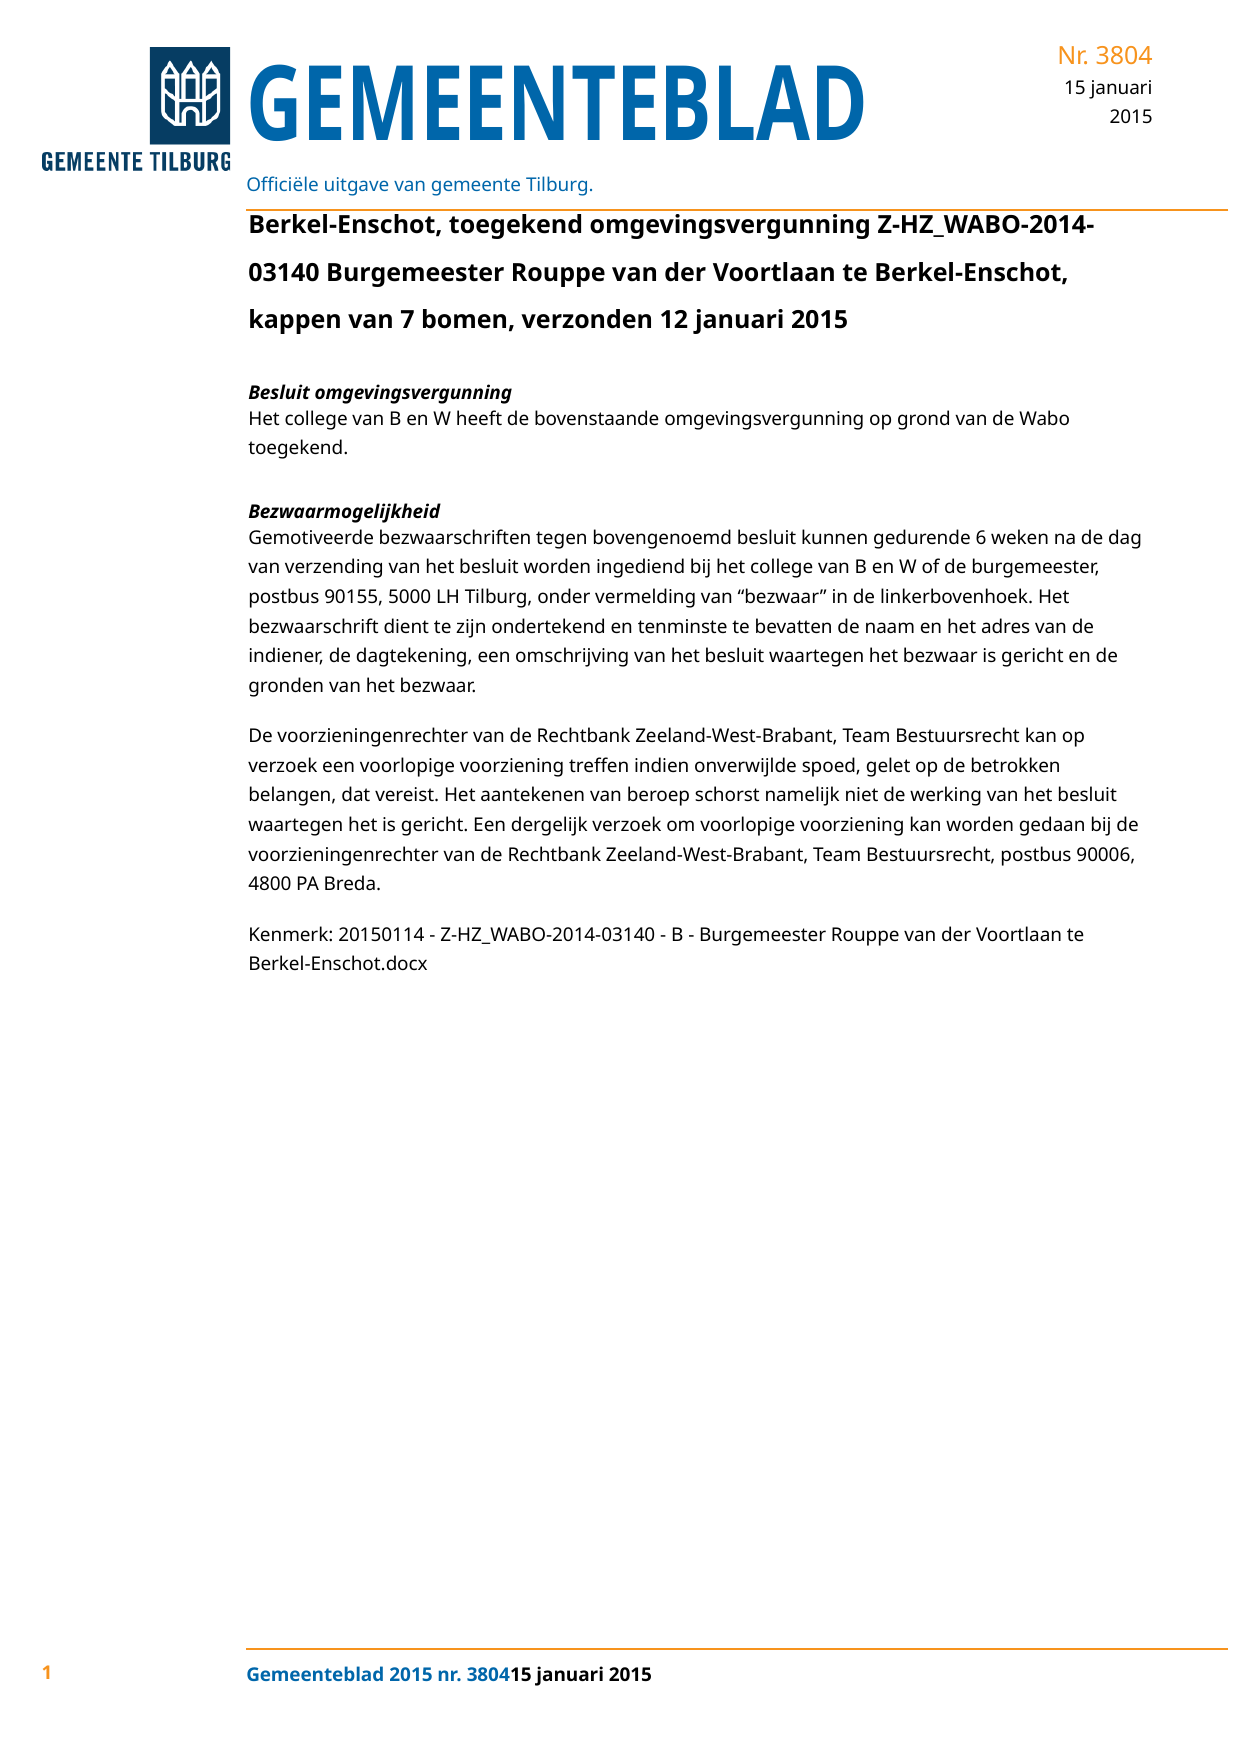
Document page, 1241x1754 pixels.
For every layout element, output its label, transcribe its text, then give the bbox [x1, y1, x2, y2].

text Het college van B en W heeft de bovenstaande omgevingsvergunning op grond van de Wabo toegekend. [248, 405, 1152, 460]
text Kenmerk: 20150114 - Z-HZ_WABO-2014-03140 - B - Burgemeester Rouppe van der Voortlaan te Berkel-Enschot.docx [248, 921, 1152, 976]
text Gemotiveerde bezwaarschriften tegen bovengenoemd besluit kunnen gedurende 6 weken na de dag van verzending van het besluit worden ingediend bij het college van B en W of de burgemeester, postbus 90155, 5000 LH Tilburg, onder vermelding van “bezwaar” in de linkerbovenhoek. Het bezwaarschrift dient te zijn ondertekend en tenminste te bevatten de naam en het adres van de indiener, de dagtekening, een omschrijving van het besluit waartegen het bezwaar is gericht en de gronden van het bezwaar. [248, 524, 1152, 698]
picture [41, 47, 231, 172]
text Bezwaarmogelijkheid [248, 498, 1152, 524]
text Besluit omgevingsvergunning [248, 379, 1152, 405]
text Berkel-Enschot, toegekend omgevingsvergunning Z-HZ_WABO-2014-03140 Burgemeester Rouppe van der Voortlaan te Berkel-Enschot, kappen van 7 bomen, verzonden 12 januari 2015 [248, 211, 1152, 336]
text De voorzieningenrechter van de Rechtbank Zeeland-West-Brabant, Team Bestuursrecht kan op verzoek een voorlopige voorziening treffen indien onverwijlde spoed, gelet op de betrokken belangen, dat vereist. Het aantekenen van beroep schorst namelijk niet de werking van het besluit waartegen het is gericht. Een dergelijk verzoek om voorlopige voorziening kan worden gedaan bij de voorzieningenrechter van de Rechtbank Zeeland-West-Brabant, Team Bestuursrecht, postbus 90006, 4800 PA Breda. [248, 722, 1152, 896]
